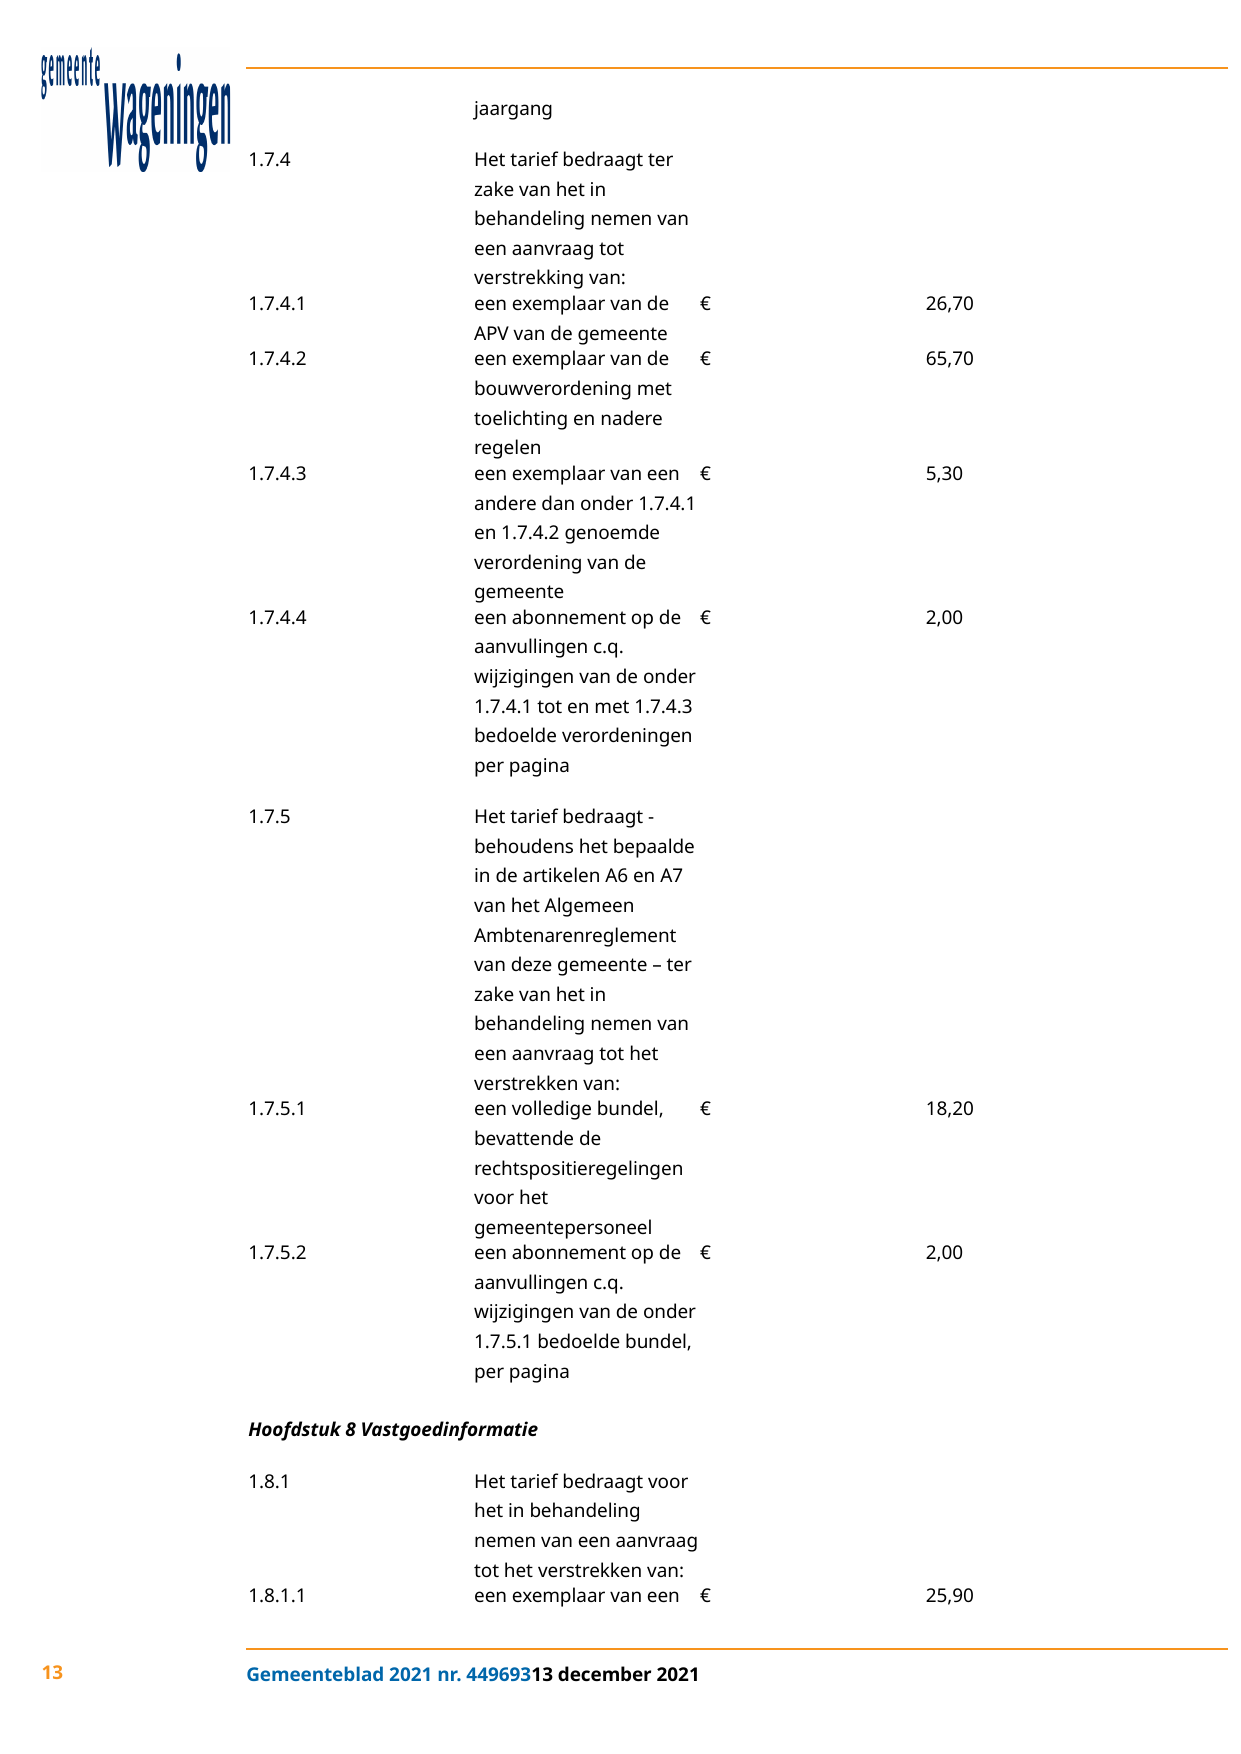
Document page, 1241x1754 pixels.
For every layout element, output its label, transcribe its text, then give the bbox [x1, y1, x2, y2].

table_cell 2,00 [926, 1240, 1152, 1384]
table_cell € [700, 1096, 926, 1239]
table_cell [926, 95, 1152, 121]
table_cell jaargang [474, 95, 700, 121]
table_cell € [700, 290, 926, 346]
table_cell [700, 121, 926, 146]
table_cell 26,70 [926, 290, 1152, 346]
table_cell [926, 778, 1152, 803]
table_cell 5,30 [926, 460, 1152, 604]
table_cell een abonnement op de aanvullingen c.q. wijzigingen van de onder 1.7.4.1 tot en met 1.7.4.3 bedoelde verordeningen per pagina [474, 604, 700, 778]
table_cell [700, 95, 926, 121]
table_cell een exemplaar van de bouwverordening met toelichting en nadere regelen [474, 346, 700, 460]
table_cell een exemplaar van een [474, 1583, 700, 1608]
table_cell 2,00 [926, 604, 1152, 778]
table_cell [926, 804, 1152, 1096]
table_cell € [700, 1240, 926, 1384]
table_cell [474, 778, 700, 803]
table_cell [474, 121, 700, 146]
table_cell Het tarief bedraagt ter zake van het in behandeling nemen van een aanvraag tot verstrekking van: [474, 146, 700, 290]
table_cell [700, 1468, 926, 1582]
table_cell [926, 1468, 1152, 1582]
table_cell 25,90 [926, 1583, 1152, 1608]
table_cell 1.7.4.4 [248, 604, 474, 778]
table_cell [700, 804, 926, 1096]
table_cell [474, 1442, 700, 1468]
table_cell een volledige bundel, bevattende de rechtspositieregelingen voor het gemeentepersoneel [474, 1096, 700, 1239]
table_cell [248, 121, 474, 146]
table_cell [700, 1442, 926, 1468]
table_header Hoofdstuk 8 Vastgoedinformatie [248, 1417, 1152, 1442]
table_cell 1.7.5.2 [248, 1240, 474, 1384]
table_cell Het tarief bedraagt - behoudens het bepaalde in de artikelen A6 en A7 van het Algemeen Ambtenarenreglement van deze gemeente – ter zake van het in behandeling nemen van een aanvraag tot het verstrekken van: [474, 804, 700, 1096]
table_cell Het tarief bedraagt voor het in behandeling nemen van een aanvraag tot het verstrekken van: [474, 1468, 700, 1582]
table_cell 1.7.5 [248, 804, 474, 1096]
table_cell 1.7.4 [248, 146, 474, 290]
table_cell [926, 146, 1152, 290]
picture [41, 47, 231, 172]
table_cell € [700, 604, 926, 778]
table_cell [700, 146, 926, 290]
table_cell een exemplaar van de APV van de gemeente [474, 290, 700, 346]
table_cell 1.7.4.1 [248, 290, 474, 346]
table_cell € [700, 346, 926, 460]
table_cell € [700, 1583, 926, 1608]
table_cell een exemplaar van een andere dan onder 1.7.4.1 en 1.7.4.2 genoemde verordening van de gemeente [474, 460, 700, 604]
table_cell [700, 778, 926, 803]
table_cell [926, 1442, 1152, 1468]
table_cell 1.7.4.3 [248, 460, 474, 604]
table_cell 1.7.4.2 [248, 346, 474, 460]
table_cell [248, 95, 474, 121]
table_cell € [700, 460, 926, 604]
table_cell 1.8.1.1 [248, 1583, 474, 1608]
table_cell 1.7.5.1 [248, 1096, 474, 1239]
table_cell [926, 121, 1152, 146]
table_cell een abonnement op de aanvullingen c.q. wijzigingen van de onder 1.7.5.1 bedoelde bundel, per pagina [474, 1240, 700, 1384]
table_cell 65,70 [926, 346, 1152, 460]
table_cell 1.8.1 [248, 1468, 474, 1582]
table_cell [248, 778, 474, 803]
table_cell [248, 1442, 474, 1468]
table_cell 18,20 [926, 1096, 1152, 1239]
